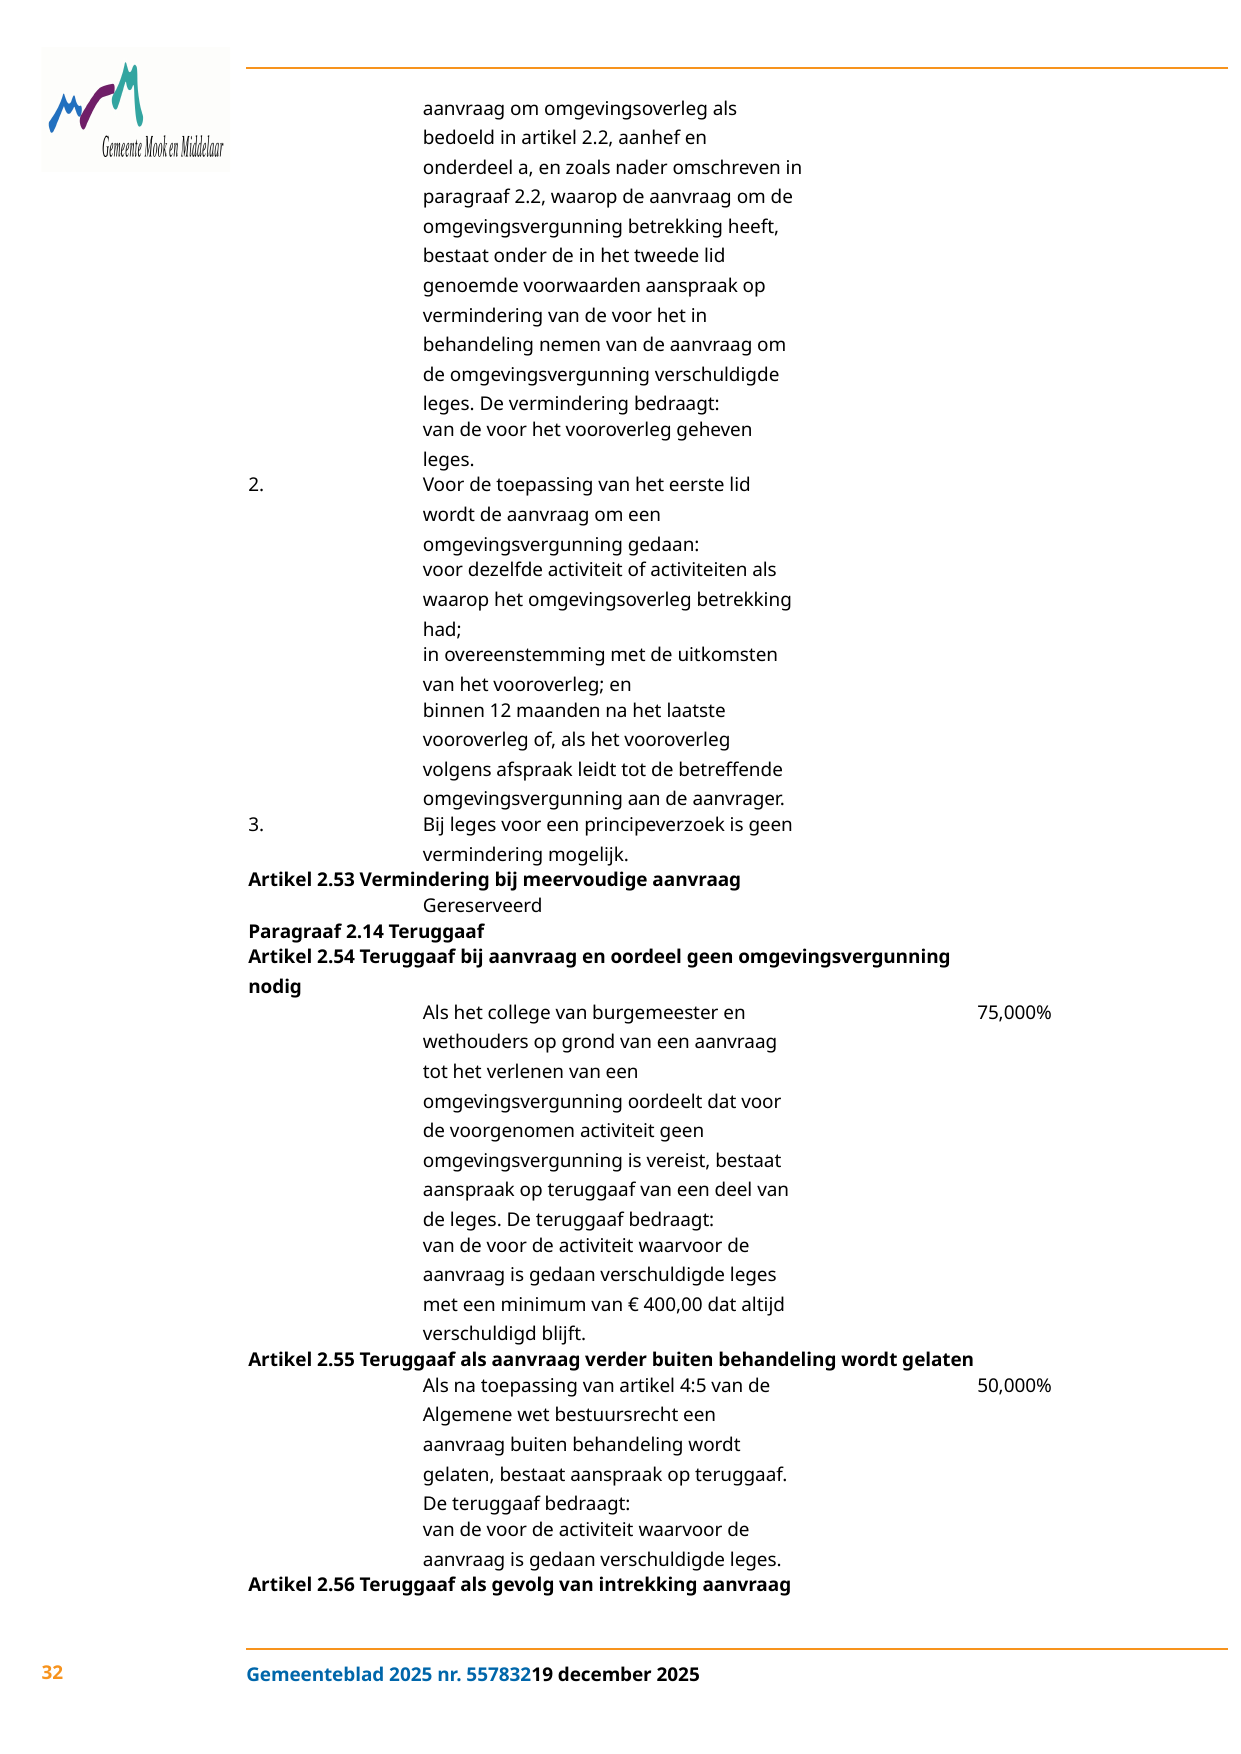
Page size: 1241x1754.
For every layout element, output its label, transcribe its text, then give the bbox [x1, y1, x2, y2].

table_cell 3. [248, 811, 423, 867]
table_cell van de voor de activiteit waarvoor de aanvraag is gedaan verschuldigde leges. [423, 1516, 802, 1571]
table_cell [248, 892, 423, 918]
table_cell 2. [248, 472, 423, 557]
table_cell [977, 95, 1152, 416]
table_cell [977, 472, 1152, 557]
table_cell [802, 472, 977, 557]
table_cell Artikel 2.54 Teruggaaf bij aanvraag en oordeel geen omgevingsvergunning nodig [248, 944, 977, 999]
table_cell [802, 1232, 977, 1346]
table_cell Gereserveerd [423, 892, 802, 918]
table_cell [977, 416, 1152, 472]
table_cell [977, 1232, 1152, 1346]
table_cell Artikel 2.55 Teruggaaf als aanvraag verder buiten behandeling wordt gelaten [248, 1346, 977, 1372]
table_cell Artikel 2.56 Teruggaaf als gevolg van intrekking aanvraag [248, 1571, 977, 1597]
table_cell Artikel 2.53 Vermindering bij meervoudige aanvraag [248, 867, 977, 892]
table_cell [802, 641, 977, 697]
table_cell [802, 1516, 977, 1571]
table_cell [248, 557, 423, 641]
table_cell Bij leges voor een principeverzoek is geen vermindering mogelijk. [423, 811, 802, 867]
table_cell 50,000% [977, 1372, 1152, 1516]
table_cell [802, 892, 977, 918]
table_cell [977, 1516, 1152, 1571]
table_cell in overeenstemming met de uitkomsten van het vooroverleg; en [423, 641, 802, 697]
table_cell van de voor de activiteit waarvoor de aanvraag is gedaan verschuldigde leges met een minimum van € 400,00 dat altijd verschuldigd blijft. [423, 1232, 802, 1346]
table_cell Paragraaf 2.14 Teruggaaf [248, 918, 1152, 944]
table_cell [802, 416, 977, 472]
table_cell [802, 95, 977, 416]
table_cell [977, 892, 1152, 918]
table_cell [248, 1516, 423, 1571]
table_cell voor dezelfde activiteit of activiteiten als waarop het omgevingsoverleg betrekking had; [423, 557, 802, 641]
table_cell [977, 811, 1152, 867]
table_cell [248, 416, 423, 472]
table_cell Als het college van burgemeester en wethouders op grond van een aanvraag tot het verlenen van een omgevingsvergunning oordeelt dat voor de voorgenomen activiteit geen omgevingsvergunning is vereist, bestaat aanspraak op teruggaaf van een deel van de leges. De teruggaaf bedraagt: [423, 999, 802, 1232]
table_cell [802, 1372, 977, 1516]
picture [41, 47, 231, 172]
table_cell [977, 557, 1152, 641]
table_cell 75,000% [977, 999, 1152, 1232]
table_cell [248, 1372, 423, 1516]
table_cell [248, 1232, 423, 1346]
table_cell aanvraag om omgevingsoverleg als bedoeld in artikel 2.2, aanhef en onderdeel a, en zoals nader omschreven in paragraaf 2.2, waarop de aanvraag om de omgevingsvergunning betrekking heeft, bestaat onder de in het tweede lid genoemde voorwaarden aanspraak op vermindering van de voor het in behandeling nemen van de aanvraag om de omgevingsvergunning verschuldigde leges. De vermindering bedraagt: [423, 95, 802, 416]
table_cell [977, 641, 1152, 697]
table_cell [248, 697, 423, 811]
table_cell [248, 95, 423, 416]
table_cell [802, 811, 977, 867]
table_cell binnen 12 maanden na het laatste vooroverleg of, als het vooroverleg volgens afspraak leidt tot de betreffende omgevingsvergunning aan de aanvrager. [423, 697, 802, 811]
table_cell [802, 999, 977, 1232]
table_cell [248, 999, 423, 1232]
table_cell [977, 697, 1152, 811]
table_cell [802, 557, 977, 641]
table_cell van de voor het vooroverleg geheven leges. [423, 416, 802, 472]
table_cell [248, 641, 423, 697]
table_cell Als na toepassing van artikel 4:5 van de Algemene wet bestuursrecht een aanvraag buiten behandeling wordt gelaten, bestaat aanspraak op teruggaaf. De teruggaaf bedraagt: [423, 1372, 802, 1516]
table_cell Voor de toepassing van het eerste lid wordt de aanvraag om een omgevingsvergunning gedaan: [423, 472, 802, 557]
table_cell [802, 697, 977, 811]
